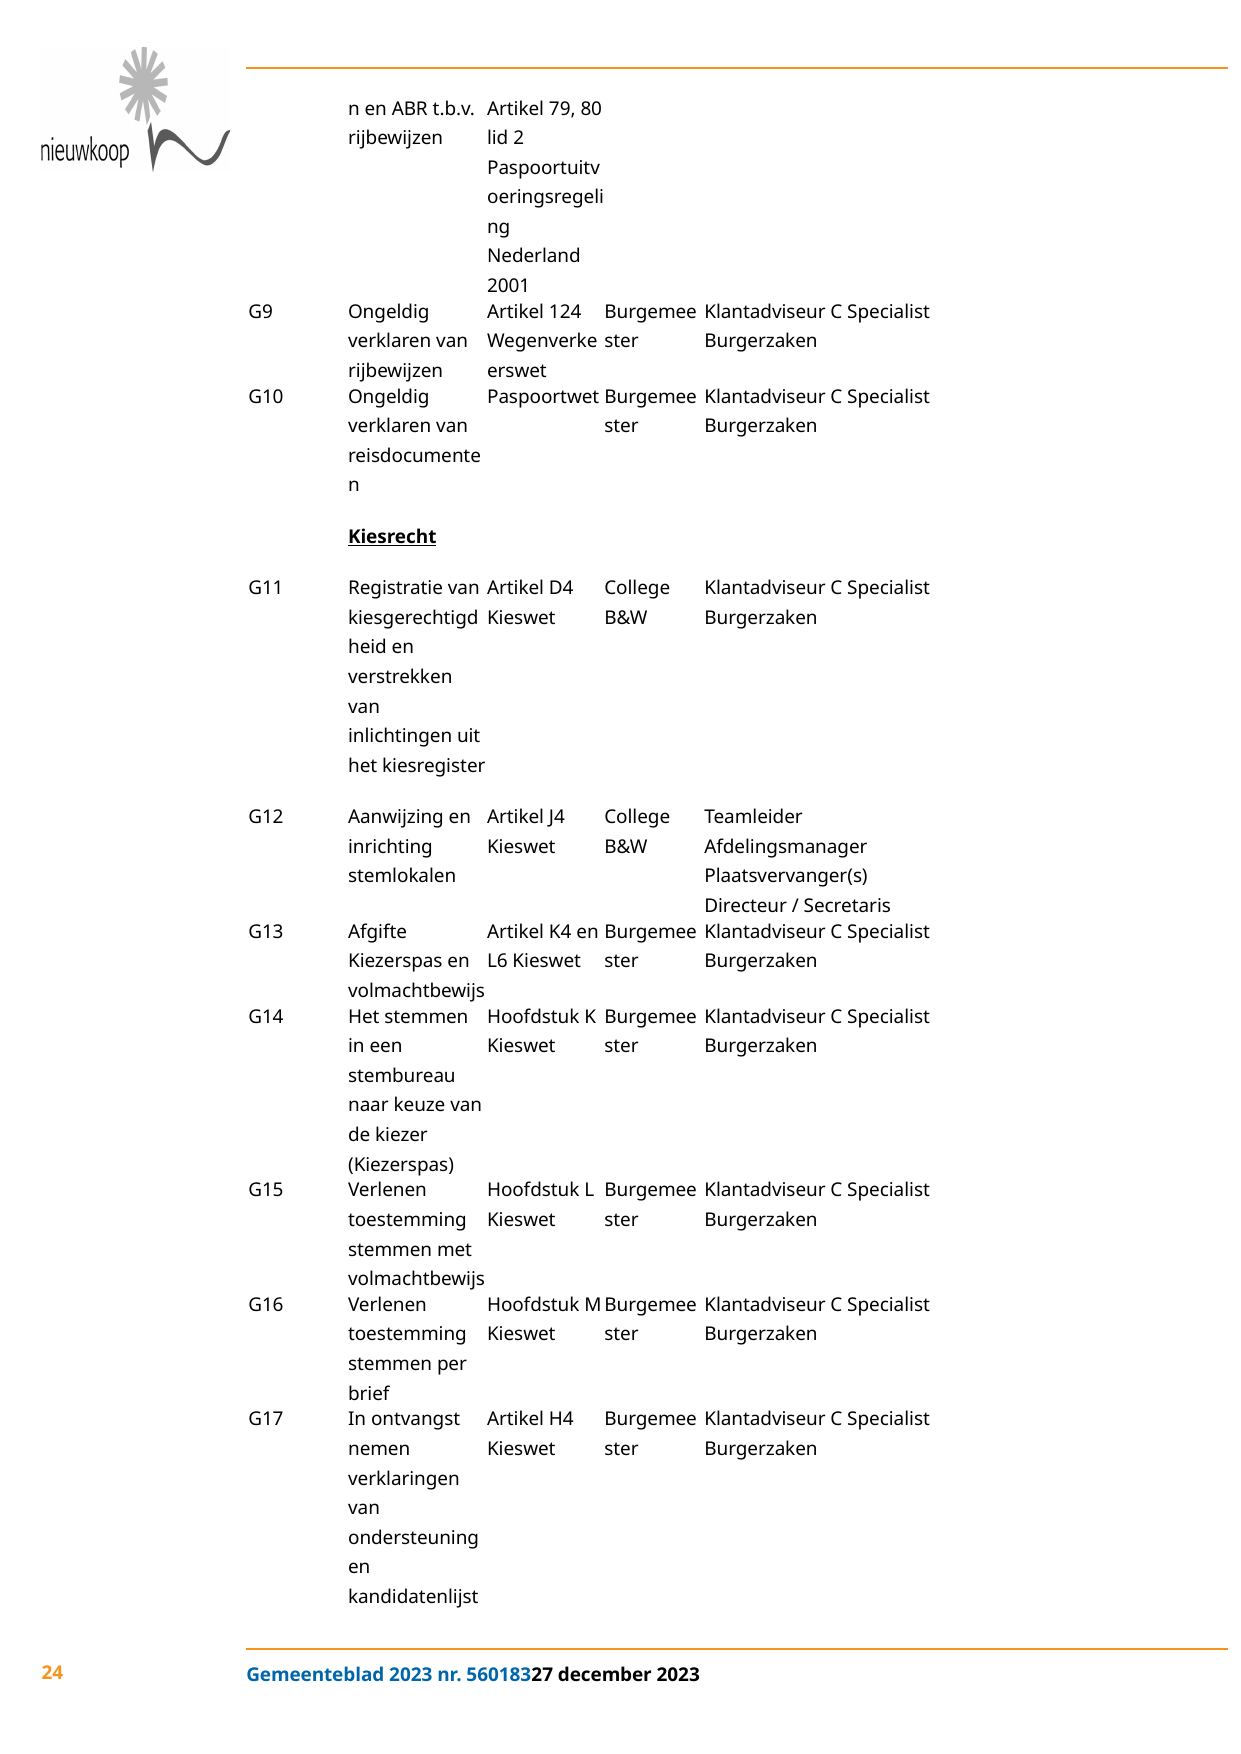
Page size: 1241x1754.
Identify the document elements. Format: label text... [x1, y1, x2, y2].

table_cell Burgemeester [604, 383, 704, 497]
table_cell Artikel D4 Kieswet [487, 575, 604, 778]
table_cell G17 [248, 1406, 348, 1609]
table_cell [348, 549, 487, 574]
table_cell Klantadviseur C Specialist Burgerzaken [704, 1406, 939, 1609]
table_cell [939, 298, 1039, 383]
table_cell [487, 549, 604, 574]
table_cell [939, 918, 1039, 1003]
table_cell [604, 549, 704, 574]
table_cell [939, 523, 1039, 549]
table_cell [1039, 523, 1152, 549]
table_cell Verlenen toestemming stemmen per brief [348, 1291, 487, 1406]
table_cell Artikel 79, 80 lid 2 Paspoortuitvoeringsregeling Nederland 2001 [487, 95, 604, 298]
table_cell [248, 549, 348, 574]
picture [41, 47, 231, 172]
table_cell Paspoortwet [487, 383, 604, 497]
table_cell Burgemeester [604, 1003, 704, 1177]
table_cell [348, 498, 487, 523]
table_cell [704, 498, 939, 523]
table_cell [1039, 918, 1152, 1003]
table_cell Aanwijzing en inrichting stemlokalen [348, 804, 487, 918]
table_cell [487, 523, 604, 549]
table_cell Registratie van kiesgerechtigdheid en verstrekken van inlichtingen uit het kiesregister [348, 575, 487, 778]
table_cell Hoofdstuk M Kieswet [487, 1291, 604, 1406]
table_cell [939, 1406, 1039, 1609]
table_cell Artikel H4 Kieswet [487, 1406, 604, 1609]
table_cell [704, 95, 939, 298]
table_cell G15 [248, 1177, 348, 1291]
table_cell Kiesrecht [348, 523, 487, 549]
table_cell Hoofdstuk K Kieswet [487, 1003, 604, 1177]
table_cell [939, 804, 1039, 918]
table_cell Klantadviseur C Specialist Burgerzaken [704, 1003, 939, 1177]
table_cell [248, 498, 348, 523]
table_cell [1039, 298, 1152, 383]
table_cell [248, 523, 348, 549]
table_cell [248, 95, 348, 298]
table_cell Burgemeester [604, 298, 704, 383]
table_cell Klantadviseur C Specialist Burgerzaken [704, 383, 939, 497]
table_cell In ontvangst nemen verklaringen van ondersteuning en kandidatenlijst [348, 1406, 487, 1609]
table_cell [1039, 1177, 1152, 1291]
table_cell [487, 498, 604, 523]
table_cell [604, 498, 704, 523]
table_cell [248, 778, 348, 803]
table_cell [1039, 1003, 1152, 1177]
table_cell [939, 549, 1039, 574]
table_cell G9 [248, 298, 348, 383]
table_cell [604, 95, 704, 298]
table_cell [1039, 575, 1152, 778]
table_cell [704, 523, 939, 549]
table_cell [348, 778, 487, 803]
table_cell [939, 1177, 1039, 1291]
table_cell [939, 778, 1039, 803]
table_cell Burgemeester [604, 1291, 704, 1406]
table_cell [604, 523, 704, 549]
table_cell [1039, 1406, 1152, 1609]
table_cell Artikel K4 en L6 Kieswet [487, 918, 604, 1003]
table_cell [1039, 549, 1152, 574]
table_cell [1039, 1291, 1152, 1406]
table_cell Artikel J4 Kieswet [487, 804, 604, 918]
table_cell Teamleider Afdelingsmanager Plaatsvervanger(s) Directeur / Secretaris [704, 804, 939, 918]
table_cell Het stemmen in een stembureau naar keuze van de kiezer (Kiezerspas) [348, 1003, 487, 1177]
table_cell [939, 498, 1152, 523]
table_cell Burgemeester [604, 918, 704, 1003]
table_cell G14 [248, 1003, 348, 1177]
table_cell Burgemeester [604, 1406, 704, 1609]
table_cell [939, 1003, 1039, 1177]
table_cell [704, 549, 939, 574]
table_cell Klantadviseur C Specialist Burgerzaken [704, 918, 939, 1003]
table_cell Ongeldig verklaren van reisdocumenten [348, 383, 487, 497]
table_cell Hoofdstuk L Kieswet [487, 1177, 604, 1291]
table_cell [939, 383, 1152, 497]
table_cell [1039, 778, 1152, 803]
table_cell Verlenen toestemming stemmen met volmachtbewijs [348, 1177, 487, 1291]
table_cell [604, 778, 704, 803]
table_cell [939, 1291, 1039, 1406]
table_cell G16 [248, 1291, 348, 1406]
table_cell Klantadviseur C Specialist Burgerzaken [704, 298, 939, 383]
table_cell College B&W [604, 804, 704, 918]
table_cell G10 [248, 383, 348, 497]
table_cell Klantadviseur C Specialist Burgerzaken [704, 575, 939, 778]
table_cell [939, 575, 1039, 778]
table_cell G11 [248, 575, 348, 778]
table_cell Burgemeester [604, 1177, 704, 1291]
table_cell Artikel 124 Wegenverkeerswet [487, 298, 604, 383]
table_cell Ongeldig verklaren van rijbewijzen [348, 298, 487, 383]
table_cell [1039, 95, 1152, 298]
table_cell [704, 778, 939, 803]
table_cell Klantadviseur C Specialist Burgerzaken [704, 1291, 939, 1406]
table_cell [939, 95, 1039, 298]
table_cell G12 [248, 804, 348, 918]
table_cell Klantadviseur C Specialist Burgerzaken [704, 1177, 939, 1291]
table_cell n en ABR t.b.v. rijbewijzen [348, 95, 487, 298]
table_cell College B&W [604, 575, 704, 778]
table_cell Afgifte Kiezerspas en volmachtbewijs [348, 918, 487, 1003]
table_cell [1039, 804, 1152, 918]
table_cell [487, 778, 604, 803]
table_cell G13 [248, 918, 348, 1003]
